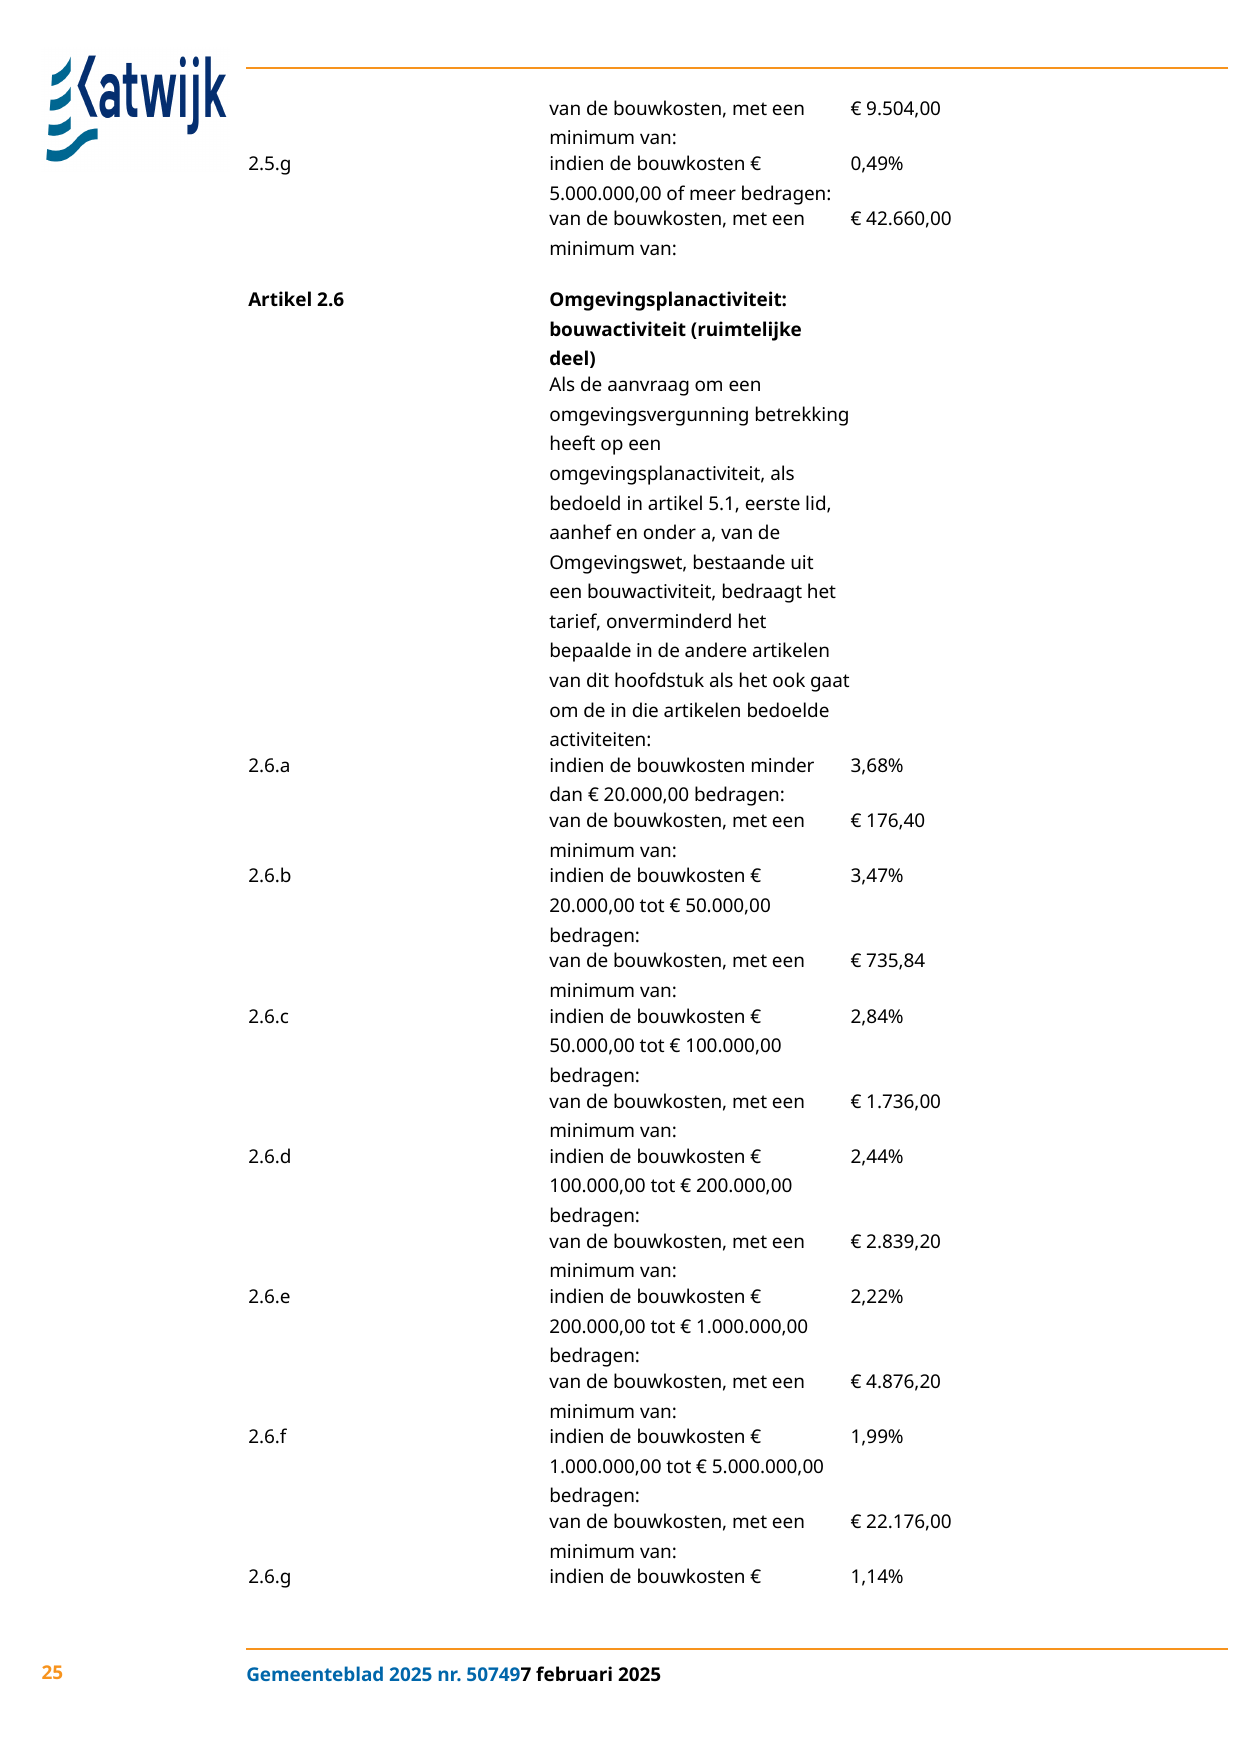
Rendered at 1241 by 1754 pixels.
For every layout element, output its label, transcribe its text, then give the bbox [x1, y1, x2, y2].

table_cell van de bouwkosten, met een minimum van: [549, 948, 850, 1003]
table_cell € 176,40 [850, 808, 1152, 863]
table_cell [248, 1228, 549, 1283]
table_cell indien de bouwkosten € 100.000,00 tot € 200.000,00 bedragen: [549, 1143, 850, 1228]
table_cell [549, 261, 850, 286]
table_cell van de bouwkosten, met een minimum van: [549, 95, 850, 150]
table_cell € 42.660,00 [850, 205, 1152, 261]
table_cell van de bouwkosten, met een minimum van: [549, 1088, 850, 1143]
table_cell [248, 1368, 549, 1423]
table_cell van de bouwkosten, met een minimum van: [549, 1509, 850, 1564]
table_cell [248, 261, 549, 286]
table_cell indien de bouwkosten minder dan € 20.000,00 bedragen: [549, 752, 850, 807]
table_cell 2.6.d [248, 1143, 549, 1228]
table_cell 2,22% [850, 1283, 1152, 1368]
table_cell [248, 1509, 549, 1564]
table_cell 2.6.b [248, 863, 549, 948]
table_cell [850, 286, 1152, 371]
table_cell van de bouwkosten, met een minimum van: [549, 1368, 850, 1423]
table_cell Omgevingsplanactiviteit: bouwactiviteit (ruimtelijke deel) [549, 286, 850, 371]
table_cell € 9.504,00 [850, 95, 1152, 150]
table_cell 2.6.c [248, 1003, 549, 1088]
table_cell € 735,84 [850, 948, 1152, 1003]
table_cell Artikel 2.6 [248, 286, 549, 371]
table_cell Als de aanvraag om een omgevingsvergunning betrekking heeft op een omgevingsplanactiviteit, als bedoeld in artikel 5.1, eerste lid, aanhef en onder a, van de Omgevingswet, bestaande uit een bouwactiviteit, bedraagt het tarief, onverminderd het bepaalde in de andere artikelen van dit hoofdstuk als het ook gaat om de in die artikelen bedoelde activiteiten: [549, 371, 850, 752]
table_cell 1,99% [850, 1424, 1152, 1508]
table_cell [248, 371, 549, 752]
table_cell 1,14% [850, 1564, 1152, 1589]
table_cell 3,68% [850, 752, 1152, 807]
table_cell van de bouwkosten, met een minimum van: [549, 205, 850, 261]
table_cell 0,49% [850, 150, 1152, 205]
table_cell [248, 1088, 549, 1143]
table_cell 2,44% [850, 1143, 1152, 1228]
table_cell indien de bouwkosten € [549, 1564, 850, 1589]
table_cell 2,84% [850, 1003, 1152, 1088]
table_cell € 4.876,20 [850, 1368, 1152, 1423]
table_cell € 22.176,00 [850, 1509, 1152, 1564]
table_cell 3,47% [850, 863, 1152, 948]
table_cell 2.6.f [248, 1424, 549, 1508]
table_cell indien de bouwkosten € 200.000,00 tot € 1.000.000,00 bedragen: [549, 1283, 850, 1368]
table_cell indien de bouwkosten € 1.000.000,00 tot € 5.000.000,00 bedragen: [549, 1424, 850, 1508]
table_cell [248, 95, 549, 150]
table_cell indien de bouwkosten € 50.000,00 tot € 100.000,00 bedragen: [549, 1003, 850, 1088]
picture [41, 47, 231, 172]
table_cell van de bouwkosten, met een minimum van: [549, 808, 850, 863]
table_cell [248, 948, 549, 1003]
table_cell 2.6.e [248, 1283, 549, 1368]
table_cell 2.6.a [248, 752, 549, 807]
table_cell [248, 205, 549, 261]
table_cell indien de bouwkosten € 5.000.000,00 of meer bedragen: [549, 150, 850, 205]
table_cell 2.5.g [248, 150, 549, 205]
table_cell indien de bouwkosten € 20.000,00 tot € 50.000,00 bedragen: [549, 863, 850, 948]
table_cell 2.6.g [248, 1564, 549, 1589]
table_cell [850, 371, 1152, 752]
table_cell van de bouwkosten, met een minimum van: [549, 1228, 850, 1283]
table_cell [248, 808, 549, 863]
table_cell € 2.839,20 [850, 1228, 1152, 1283]
table_cell € 1.736,00 [850, 1088, 1152, 1143]
table_cell [850, 261, 1152, 286]
